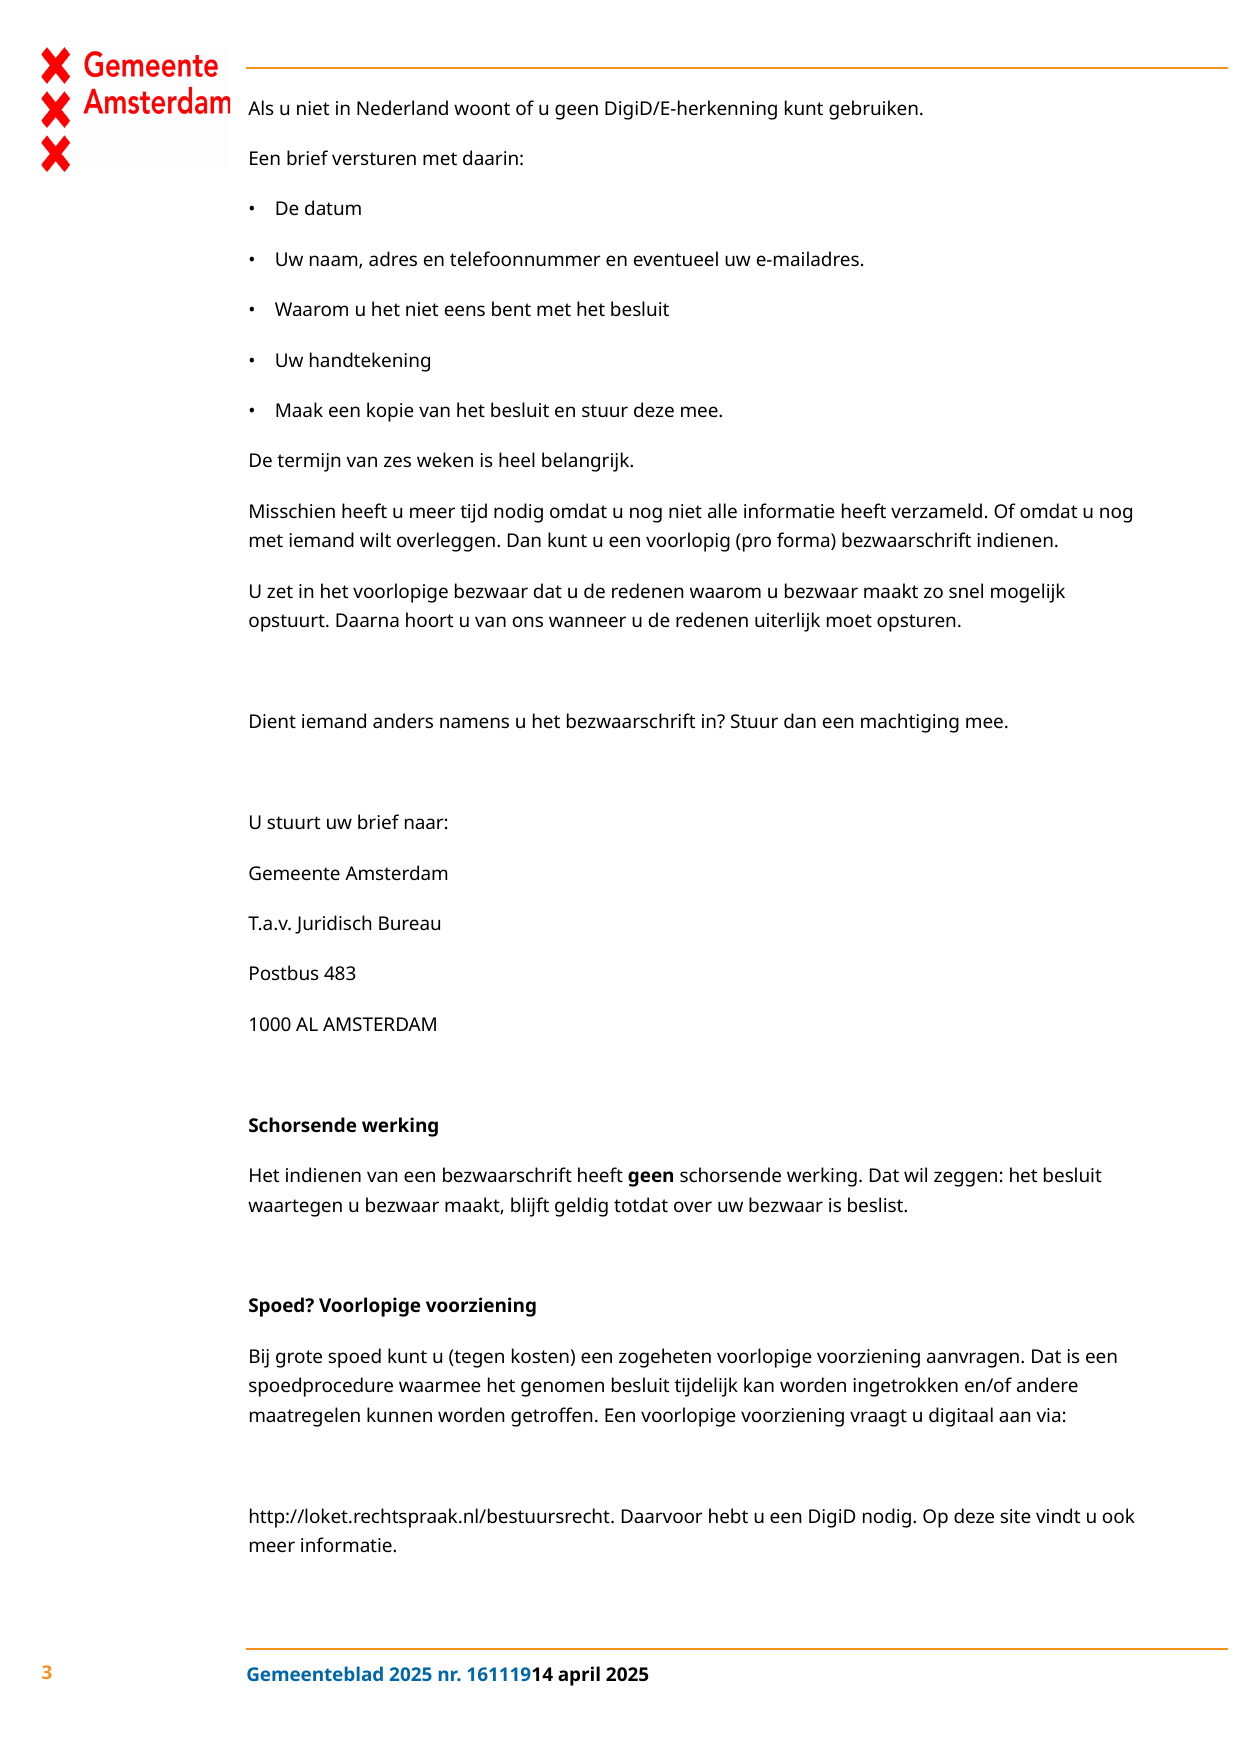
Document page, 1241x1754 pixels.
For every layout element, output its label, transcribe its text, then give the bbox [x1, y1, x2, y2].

text • Uw naam, adres en telefoonnummer en eventueel uw e-mailadres. [248, 246, 1152, 272]
text Het indienen van een bezwaarschrift heeft geen schorsende werking. Dat wil zeggen: het besluit waartegen u bezwaar maakt, blijft geldig totdat over uw bezwaar is beslist. [248, 1162, 1152, 1218]
text Bij grote spoed kunt u (tegen kosten) een zogeheten voorlopige voorziening aanvragen. Dat is een spoedprocedure waarmee het genomen besluit tijdelijk kan worden ingetrokken en/of andere maatregelen kunnen worden getroffen. Een voorlopige voorziening vraagt u digitaal aan via: [248, 1343, 1152, 1428]
text Schorsende werking [248, 1112, 1152, 1138]
text • Maak een kopie van het besluit en stuur deze mee. [248, 397, 1152, 423]
text De termijn van zes weken is heel belangrijk. [248, 448, 1152, 473]
text • De datum [248, 196, 1152, 221]
text Postbus 483 [248, 961, 1152, 986]
text U zet in het voorlopige bezwaar dat u de redenen waarom u bezwaar maakt zo snel mogelijk opstuurt. Daarna hoort u van ons wanneer u de redenen uiterlijk moet opsturen. [248, 578, 1152, 633]
text Een brief versturen met daarin: [248, 145, 1152, 171]
text • Waarom u het niet eens bent met het besluit [248, 296, 1152, 322]
text Misschien heeft u meer tijd nodig omdat u nog niet alle informatie heeft verzameld. Of omdat u nog met iemand wilt overleggen. Dan kunt u een voorlopig (pro forma) bezwaarschrift indienen. [248, 498, 1152, 553]
text • Uw handtekening [248, 347, 1152, 373]
text 1000 AL AMSTERDAM [248, 1011, 1152, 1037]
text Dient iemand anders namens u het bezwaarschrift in? Stuur dan een machtiging mee. [248, 708, 1152, 734]
text U stuurt uw brief naar: [248, 809, 1152, 835]
text Als u niet in Nederland woont of u geen DigiD/E-herkenning kunt gebruiken. [248, 95, 1152, 121]
text Gemeente Amsterdam [248, 860, 1152, 886]
text Spoed? Voorlopige voorziening [248, 1293, 1152, 1318]
text http://loket.rechtspraak.nl/bestuursrecht. Daarvoor hebt u een DigiD nodig. Op deze site vindt u ook meer informatie. [248, 1503, 1152, 1558]
text T.a.v. Juridisch Bureau [248, 910, 1152, 936]
picture [41, 47, 231, 172]
